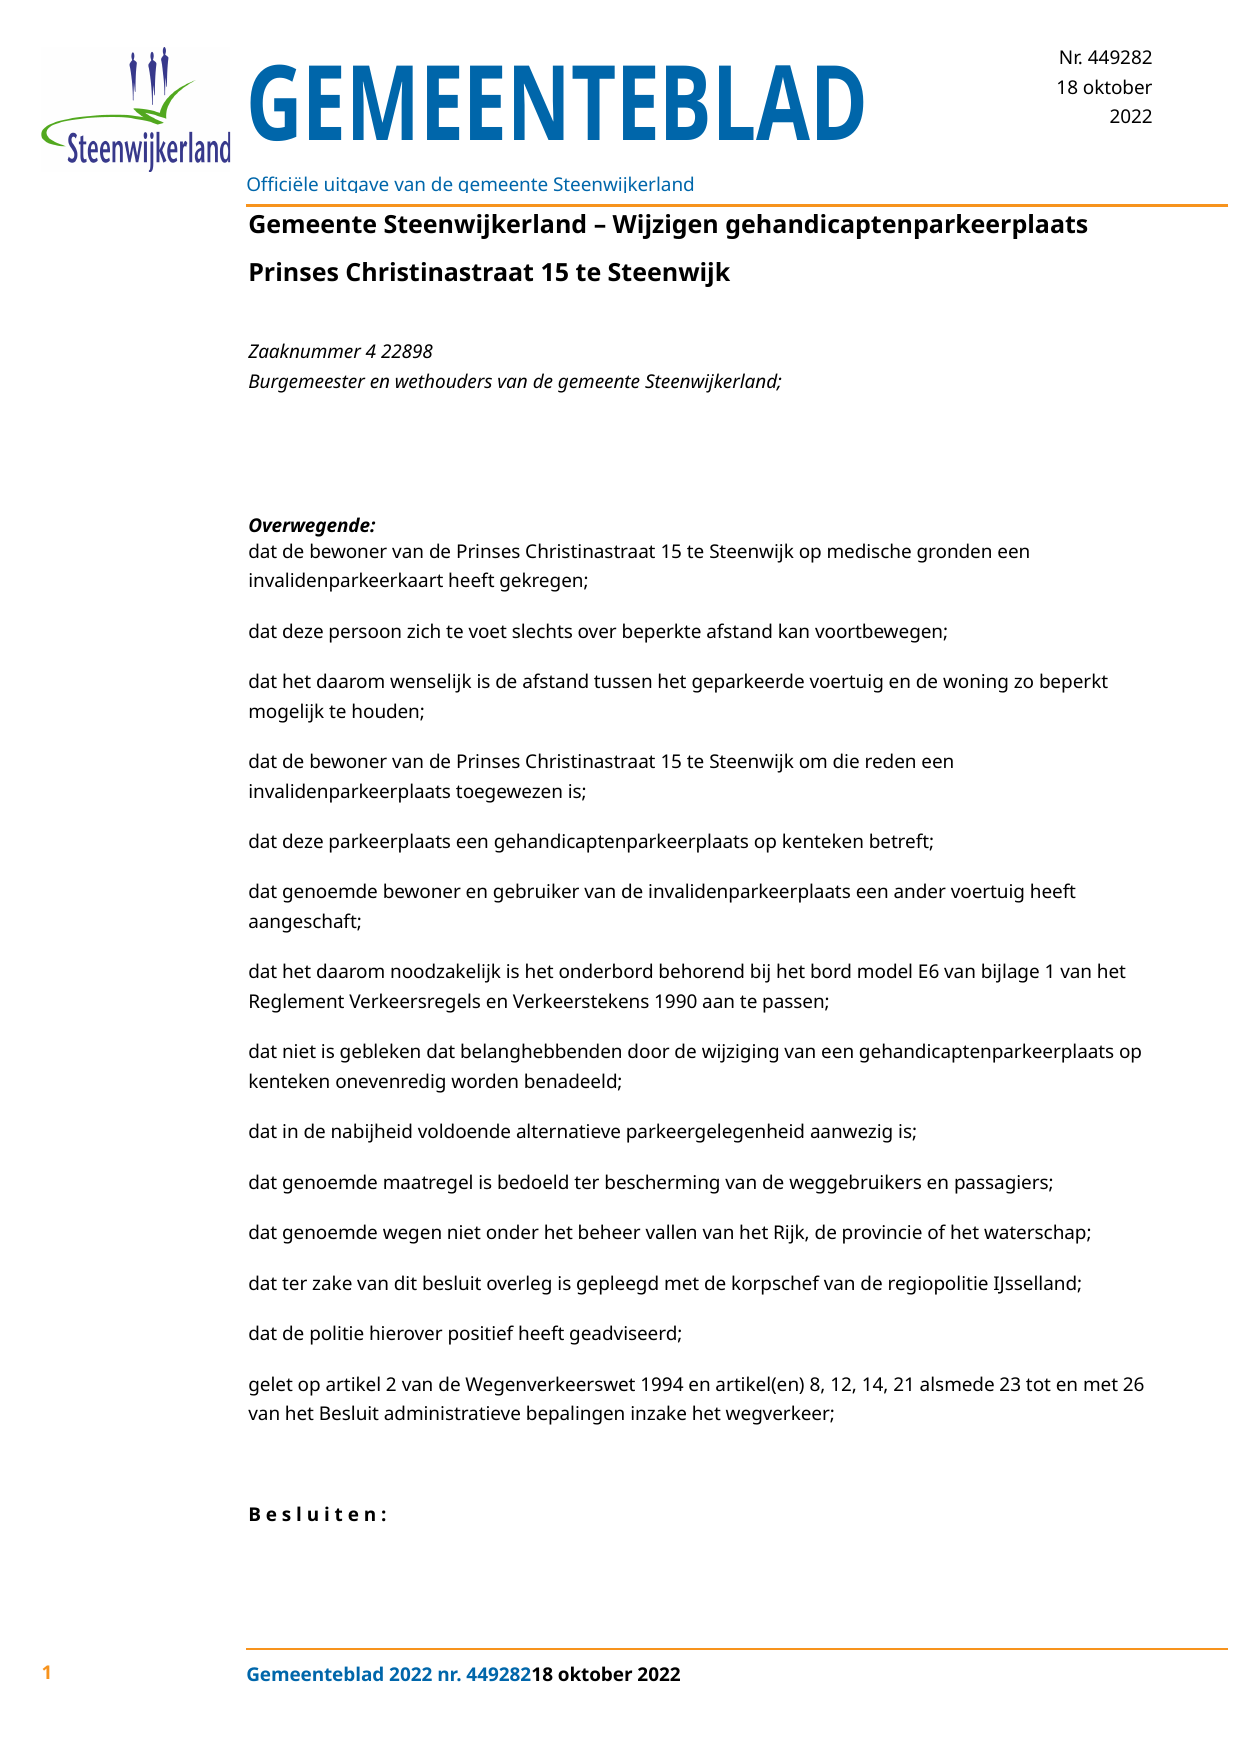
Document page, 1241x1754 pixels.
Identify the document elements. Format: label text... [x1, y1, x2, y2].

text dat het daarom noodzakelijk is het onderbord behorend bij het bord model E6 van bijlage 1 van het Reglement Verkeersregels en Verkeerstekens 1990 aan te passen; [248, 959, 1152, 1014]
text dat de bewoner van de Prinses Christinastraat 15 te Steenwijk om die reden een invalidenparkeerplaats toegewezen is; [248, 748, 1152, 804]
text Gemeente Steenwijkerland – Wijzigen gehandicaptenparkeerplaats Prinses Christinastraat 15 te Steenwijk [248, 207, 1152, 288]
text dat in de nabijheid voldoende alternatieve parkeergelegenheid aanwezig is; [248, 1119, 1152, 1144]
picture [41, 47, 231, 172]
text dat deze parkeerplaats een gehandicaptenparkeerplaats op kenteken betreft; [248, 828, 1152, 854]
text dat genoemde maatregel is bedoeld ter bescherming van de weggebruikers en passagiers; [248, 1169, 1152, 1195]
text dat deze persoon zich te voet slechts over beperkte afstand kan voortbewegen; [248, 618, 1152, 644]
text dat ter zake van dit besluit overleg is gepleegd met de korpschef van de regiopolitie IJsselland; [248, 1270, 1152, 1296]
text B e s l u i t e n : [248, 1501, 1152, 1527]
text gelet op artikel 2 van de Wegenverkeerswet 1994 en artikel(en) 8, 12, 14, 21 alsmede 23 tot en met 26 van het Besluit administratieve bepalingen inzake het wegverkeer; [248, 1371, 1152, 1426]
text dat het daarom wenselijk is de afstand tussen het geparkeerde voertuig en de woning zo beperkt mogelijk te houden; [248, 668, 1152, 724]
text Zaaknummer 4 22898 [248, 339, 1152, 364]
text dat genoemde bewoner en gebruiker van de invalidenparkeerplaats een ander voertuig heeft aangeschaft; [248, 879, 1152, 934]
text dat genoemde wegen niet onder het beheer vallen van het Rijk, de provincie of het waterschap; [248, 1219, 1152, 1245]
text dat niet is gebleken dat belanghebbenden door de wijziging van een gehandicaptenparkeerplaats op kenteken onevenredig worden benadeeld; [248, 1039, 1152, 1094]
text Overwegende: [248, 512, 1152, 538]
text dat de bewoner van de Prinses Christinastraat 15 te Steenwijk op medische gronden een invalidenparkeerkaart heeft gekregen; [248, 538, 1152, 593]
text dat de politie hierover positief heeft geadviseerd; [248, 1320, 1152, 1346]
text Burgemeester en wethouders van de gemeente Steenwijkerland; [248, 368, 1152, 394]
